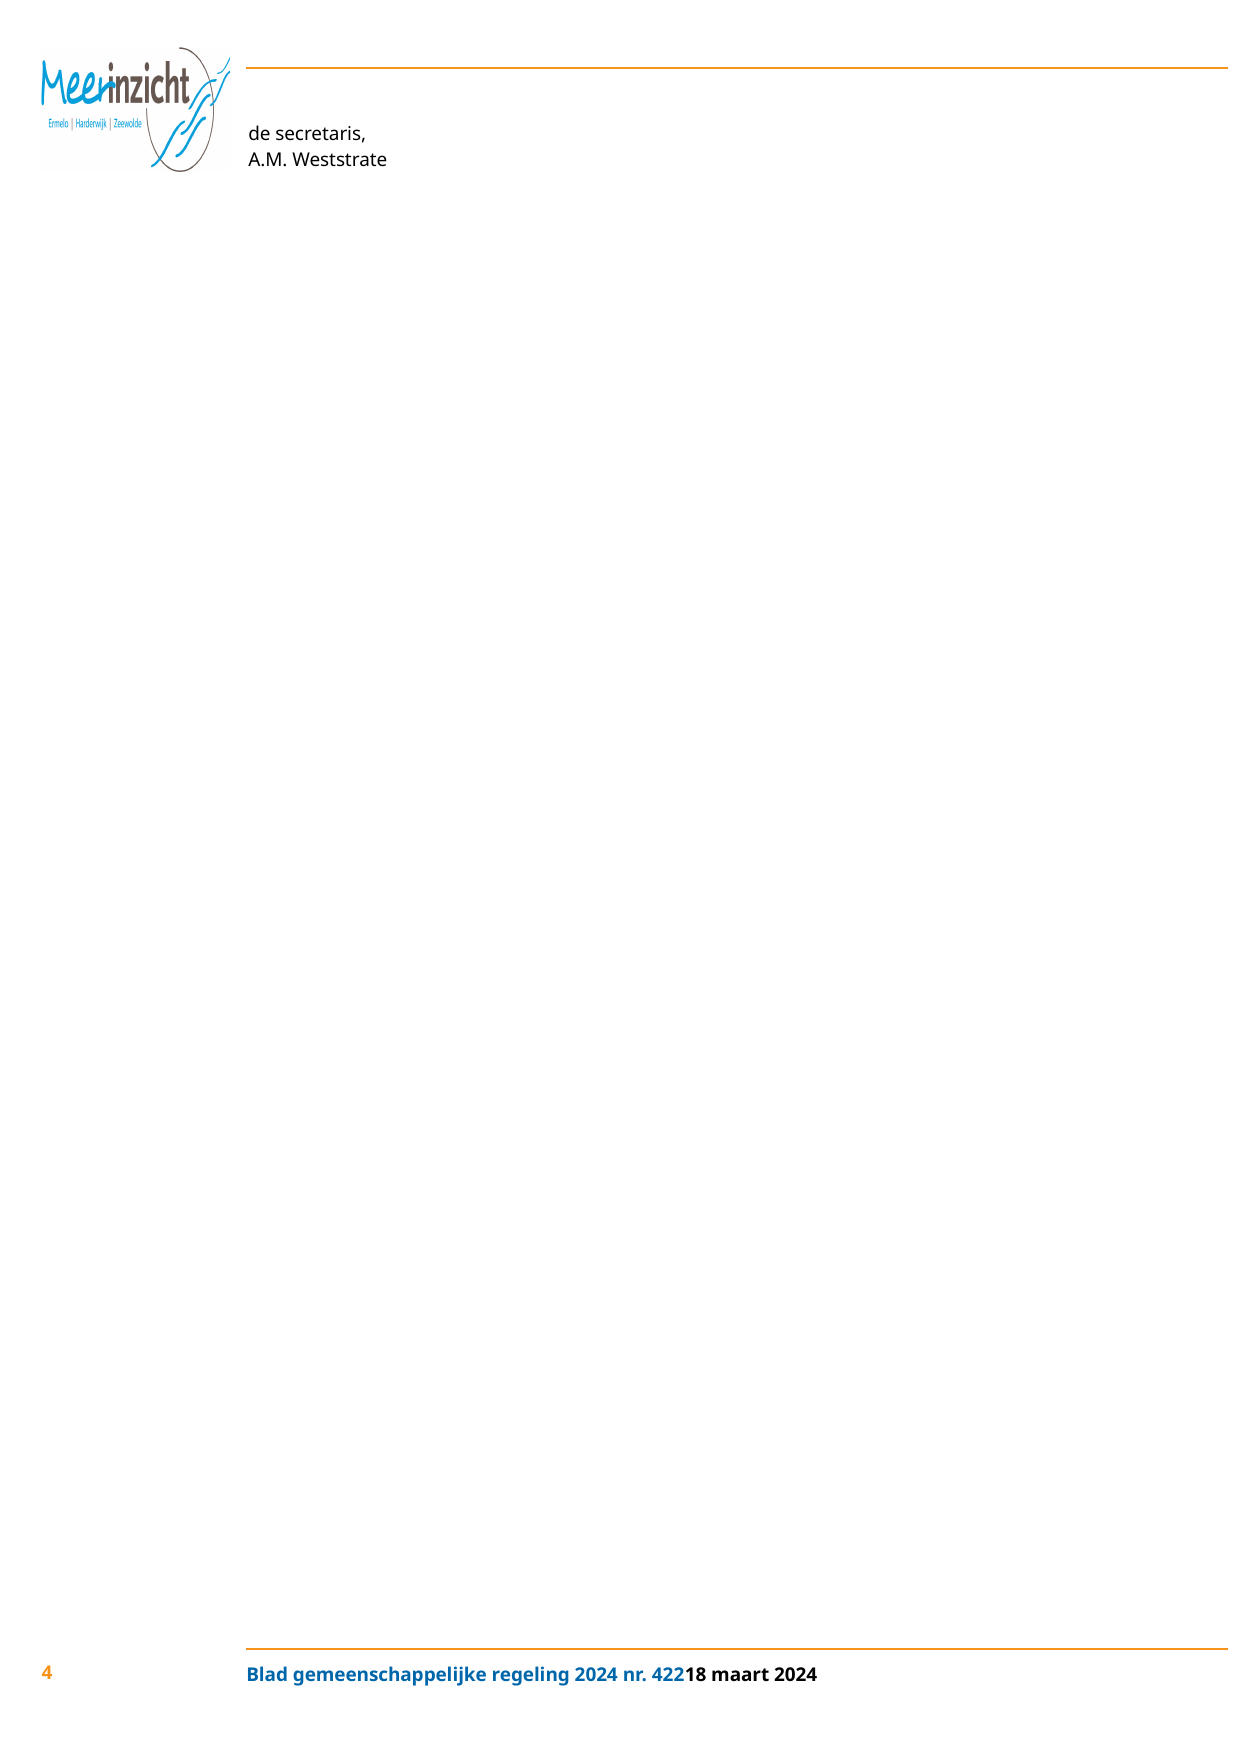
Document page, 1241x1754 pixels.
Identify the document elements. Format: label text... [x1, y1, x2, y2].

text A.M. Weststrate [248, 146, 1152, 172]
picture [41, 47, 231, 172]
text de secretaris, [248, 121, 1152, 146]
